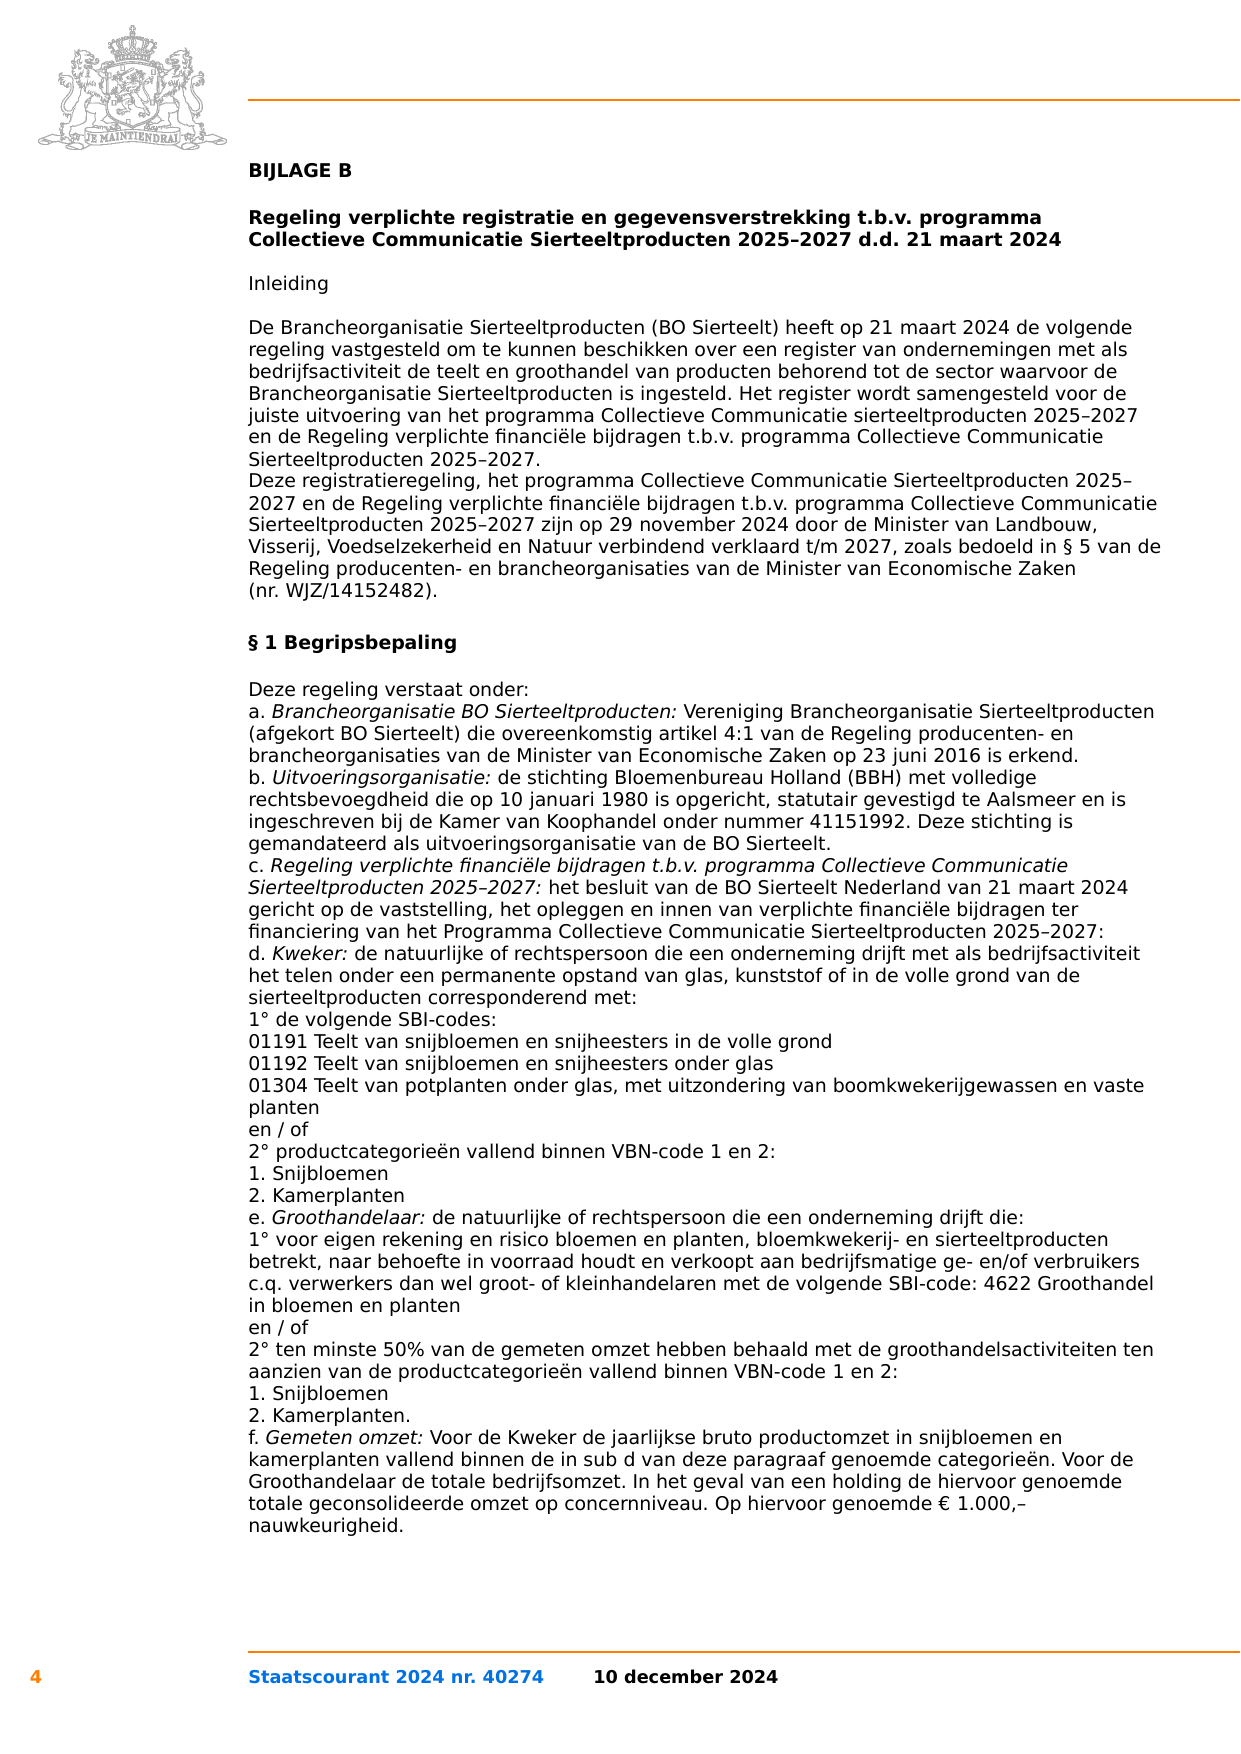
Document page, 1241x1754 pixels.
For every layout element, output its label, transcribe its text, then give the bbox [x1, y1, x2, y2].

text a. Brancheorganisatie BO Sierteeltproducten: Vereniging Brancheorganisatie Sierteeltproducten (afgekort BO Sierteelt) die overeenkomstig artikel 4:1 van de Regeling producenten- en brancheorganisaties van de Minister van Economische Zaken op 23 juni 2016 is erkend. [248, 701, 1163, 767]
text en / of [248, 1317, 1163, 1339]
text 2. Kamerplanten [248, 1185, 1163, 1207]
text Deze registratieregeling, het programma Collectieve Communicatie Sierteeltproducten 2025–2027 en de Regeling verplichte financiële bijdragen t.b.v. programma Collectieve Communicatie Sierteeltproducten 2025–2027 zijn op 29 november 2024 door de Minister van Landbouw, Visserij, Voedselzekerheid en Natuur verbindend verklaard t/m 2027, zoals bedoeld in § 5 van de Regeling producenten- en brancheorganisaties van de Minister van Economische Zaken (nr. WJZ/14152482). [248, 470, 1163, 602]
text De Brancheorganisatie Sierteeltproducten (BO Sierteelt) heeft op 21 maart 2024 de volgende regeling vastgesteld om te kunnen beschikken over een register van ondernemingen met als bedrijfsactiviteit de teelt en groothandel van producten behorend tot de sector waarvoor de Brancheorganisatie Sierteeltproducten is ingesteld. Het register wordt samengesteld voor de juiste uitvoering van het programma Collectieve Communicatie sierteeltproducten 2025–2027 en de Regeling verplichte financiële bijdragen t.b.v. programma Collectieve Communicatie Sierteeltproducten 2025–2027. [248, 317, 1163, 470]
text 1. Snijbloemen [248, 1163, 1163, 1185]
text 1° de volgende SBI-codes: [248, 1009, 1163, 1031]
text e. Groothandelaar: de natuurlijke of rechtspersoon die een onderneming drijft die: [248, 1207, 1163, 1229]
text 2° ten minste 50% van de gemeten omzet hebben behaald met de groothandelsactiviteiten ten aanzien van de productcategorieën vallend binnen VBN-code 1 en 2: [248, 1339, 1163, 1383]
text 2° productcategorieën vallend binnen VBN-code 1 en 2: [248, 1141, 1163, 1163]
text c. Regeling verplichte financiële bijdragen t.b.v. programma Collectieve Communicatie Sierteeltproducten 2025–2027: het besluit van de BO Sierteelt Nederland van 21 maart 2024 gericht op de vaststelling, het opleggen en innen van verplichte financiële bijdragen ter financiering van het Programma Collectieve Communicatie Sierteeltproducten 2025–2027: [248, 855, 1163, 943]
text Deze regeling verstaat onder: [248, 679, 1163, 701]
text 1. Snijbloemen [248, 1383, 1163, 1404]
text en / of [248, 1119, 1163, 1141]
text 2. Kamerplanten. [248, 1404, 1163, 1427]
text b. Uitvoeringsorganisatie: de stichting Bloemenbureau Holland (BBH) met volledige rechtsbevoegdheid die op 10 januari 1980 is opgericht, statutair gevestigd te Aalsmeer en is ingeschreven bij de Kamer van Koophandel onder nummer 41151992. Deze stichting is gemandateerd als uitvoeringsorganisatie van de BO Sierteelt. [248, 767, 1163, 855]
text 01304 Teelt van potplanten onder glas, met uitzondering van boomkwekerijgewassen en vaste planten [248, 1075, 1163, 1119]
text d. Kweker: de natuurlijke of rechtspersoon die een onderneming drijft met als bedrijfsactiviteit het telen onder een permanente opstand van glas, kunststof of in de volle grond van de sierteeltproducten corresponderend met: [248, 943, 1163, 1009]
text 01192 Teelt van snijbloemen en snijheesters onder glas [248, 1053, 1163, 1075]
text f. Gemeten omzet: Voor de Kweker de jaarlijkse bruto productomzet in snijbloemen en kamerplanten vallend binnen de in sub d van deze paragraaf genoemde categorieën. Voor de Groothandelaar de totale bedrijfsomzet. In het geval van een holding de hiervoor genoemde totale geconsolideerde omzet op concernniveau. Op hiervoor genoemde € 1.000,– nauwkeurigheid. [248, 1427, 1163, 1536]
text Regeling verplichte registratie en gegevensverstrekking t.b.v. programma Collectieve Communicatie Sierteeltproducten 2025–2027 d.d. 21 maart 2024 [248, 207, 1163, 251]
picture [38, 25, 227, 150]
text 1° voor eigen rekening en risico bloemen en planten, bloemkwekerij- en sierteeltproducten betrekt, naar behoefte in voorraad houdt en verkoopt aan bedrijfsmatige ge- en/of verbruikers c.q. verwerkers dan wel groot- of kleinhandelaren met de volgende SBI-code: 4622 Groothandel in bloemen en planten [248, 1229, 1163, 1317]
text 01191 Teelt van snijbloemen en snijheesters in de volle grond [248, 1031, 1163, 1053]
subtitle Inleiding [248, 273, 1163, 295]
subtitle § 1 Begripsbepaling [248, 632, 1163, 654]
subtitle BIJLAGE B [248, 160, 1163, 182]
